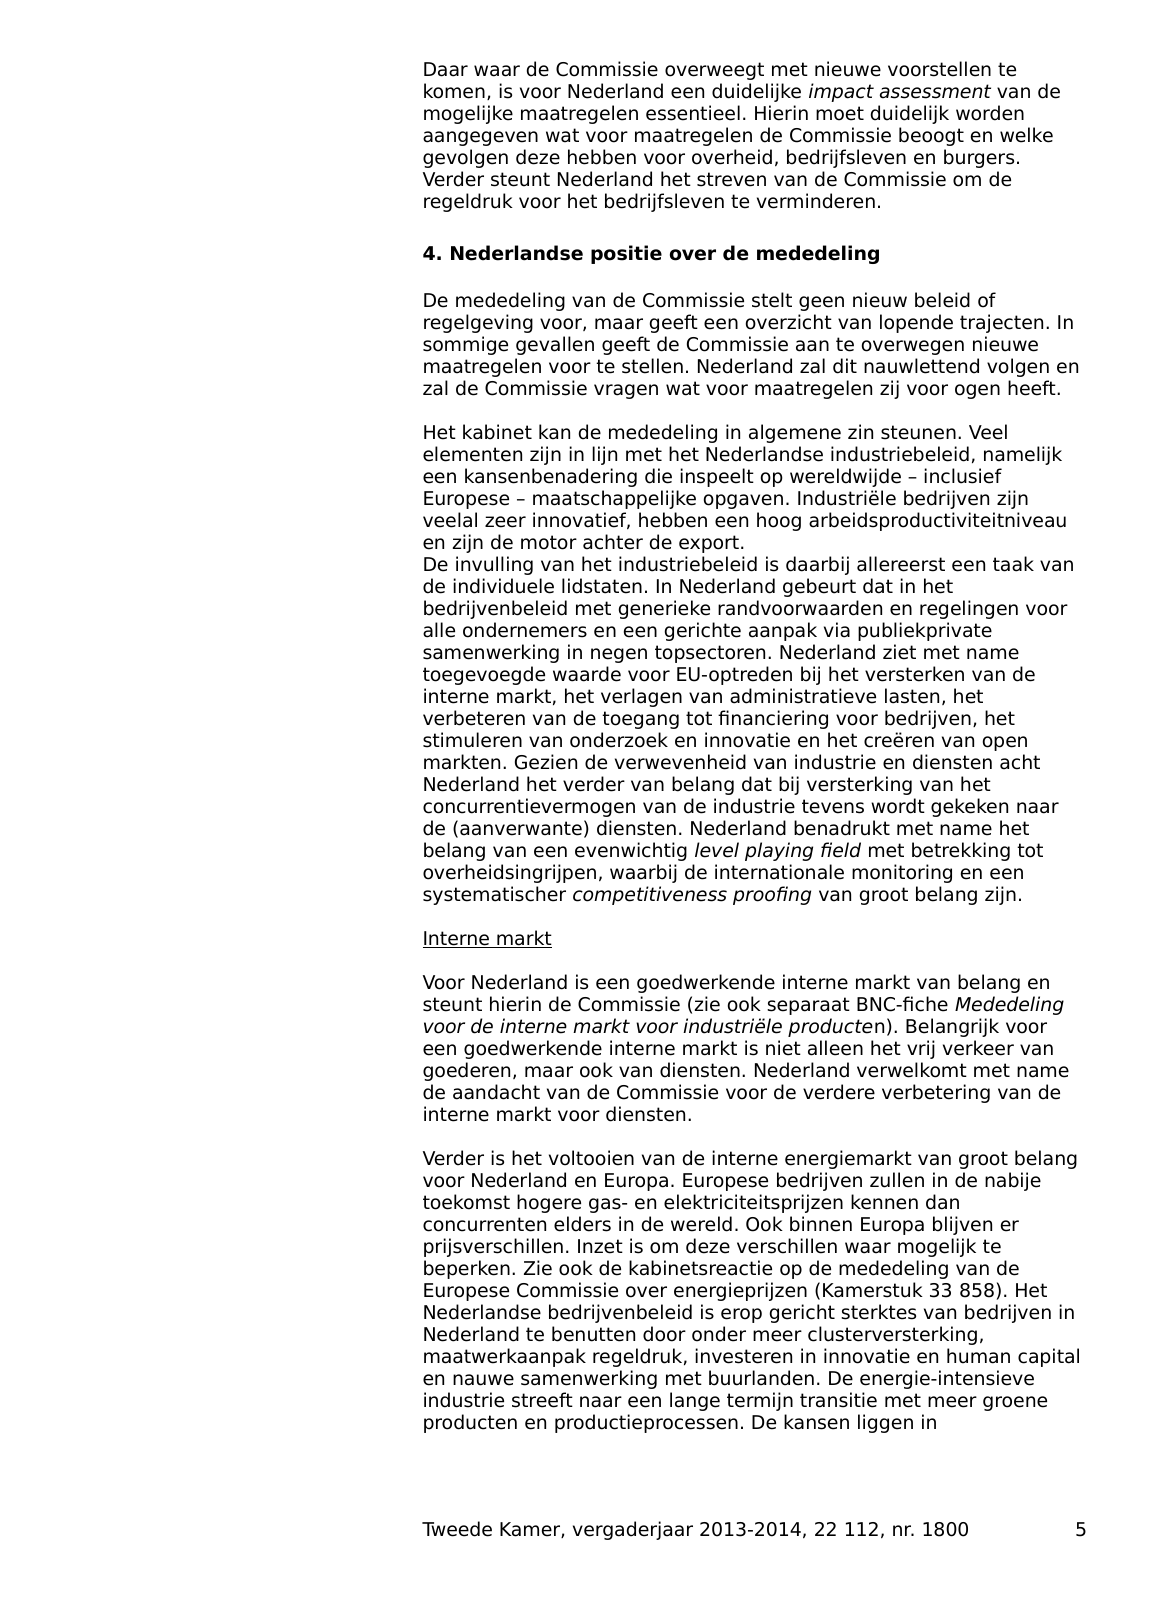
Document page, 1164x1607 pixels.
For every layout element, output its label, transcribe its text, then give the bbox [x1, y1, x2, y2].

subtitle Interne markt [422, 928, 1087, 950]
text De mededeling van de Commissie stelt geen nieuw beleid of regelgeving voor, maar geeft een overzicht van lopende trajecten. In sommige gevallen geeft de Commissie aan te overwegen nieuwe maatregelen voor te stellen. Nederland zal dit nauwlettend volgen en zal de Commissie vragen wat voor maatregelen zij voor ogen heeft. [422, 290, 1087, 400]
text Verder is het voltooien van de interne energiemarkt van groot belang voor Nederland en Europa. Europese bedrijven zullen in de nabije toekomst hogere gas- en elektriciteitsprijzen kennen dan concurrenten elders in de wereld. Ook binnen Europa blijven er prijsverschillen. Inzet is om deze verschillen waar mogelijk te beperken. Zie ook de kabinetsreactie op de mededeling van de Europese Commissie over energieprijzen (Kamerstuk 33 858). Het Nederlandse bedrijvenbeleid is erop gericht sterktes van bedrijven in Nederland te benutten door onder meer clusterversterking, maatwerkaanpak regeldruk, investeren in innovatie en human capital en nauwe samenwerking met buurlanden. De energie-intensieve industrie streeft naar een lange termijn transitie met meer groene producten en productieprocessen. De kansen liggen in [422, 1148, 1087, 1434]
subtitle 4. Nederlandse positie over de mededeling [422, 243, 1087, 265]
text Voor Nederland is een goedwerkende interne markt van belang en steunt hierin de Commissie (zie ook separaat BNC-fiche Mededeling voor de interne markt voor industriële producten). Belangrijk voor een goedwerkende interne markt is niet alleen het vrij verkeer van goederen, maar ook van diensten. Nederland verwelkomt met name de aandacht van de Commissie voor de verdere verbetering van de interne markt voor diensten. [422, 972, 1087, 1126]
text Daar waar de Commissie overweegt met nieuwe voorstellen te komen, is voor Nederland een duidelijke impact assessment van de mogelijke maatregelen essentieel. Hierin moet duidelijk worden aangegeven wat voor maatregelen de Commissie beoogt en welke gevolgen deze hebben voor overheid, bedrijfsleven en burgers. Verder steunt Nederland het streven van de Commissie om de regeldruk voor het bedrijfsleven te verminderen. [422, 59, 1087, 213]
text Het kabinet kan de mededeling in algemene zin steunen. Veel elementen zijn in lijn met het Nederlandse industriebeleid, namelijk een kansenbenadering die inspeelt op wereldwijde – inclusief Europese – maatschappelijke opgaven. Industriële bedrijven zijn veelal zeer innovatief, hebben een hoog arbeidsproductiviteitniveau en zijn de motor achter de export. [422, 422, 1087, 554]
text De invulling van het industriebeleid is daarbij allereerst een taak van de individuele lidstaten. In Nederland gebeurt dat in het bedrijvenbeleid met generieke randvoorwaarden en regelingen voor alle ondernemers en een gerichte aanpak via publiekprivate samenwerking in negen topsectoren. Nederland ziet met name toegevoegde waarde voor EU-optreden bij het versterken van de interne markt, het verlagen van administratieve lasten, het verbeteren van de toegang tot financiering voor bedrijven, het stimuleren van onderzoek en innovatie en het creëren van open markten. Gezien de verwevenheid van industrie en diensten acht Nederland het verder van belang dat bij versterking van het concurrentievermogen van de industrie tevens wordt gekeken naar de (aanverwante) diensten. Nederland benadrukt met name het belang van een evenwichtig level playing field met betrekking tot overheidsingrijpen, waarbij de internationale monitoring en een systematischer competitiveness proofing van groot belang zijn. [422, 554, 1087, 906]
